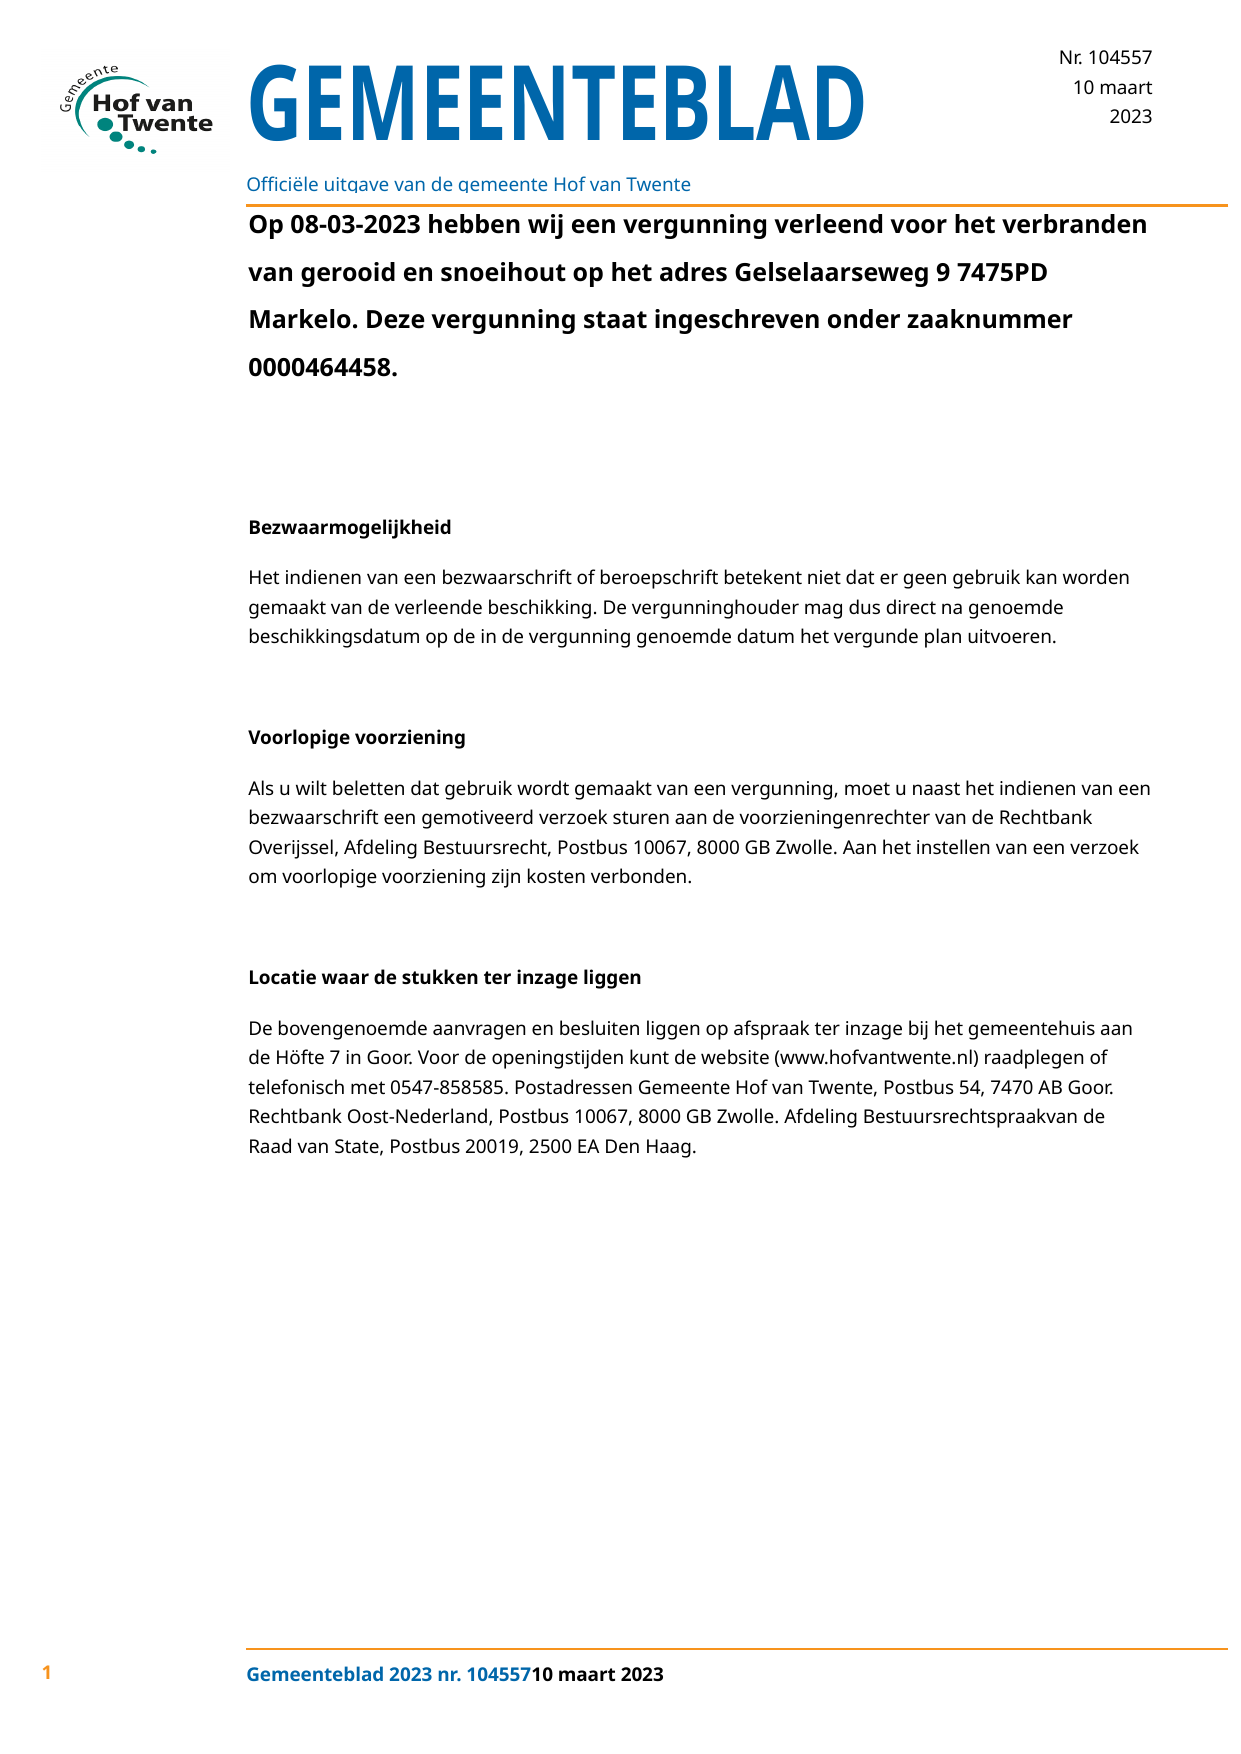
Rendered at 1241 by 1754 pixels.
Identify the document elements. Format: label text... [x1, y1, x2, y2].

text Als u wilt beletten dat gebruik wordt gemaakt van een vergunning, moet u naast het indienen van een bezwaarschrift een gemotiveerd verzoek sturen aan de voorzieningenrechter van de Rechtbank Overijssel, Afdeling Bestuursrecht, Postbus 10067, 8000 GB Zwolle. Aan het instellen van een verzoek om voorlopige voorziening zijn kosten verbonden. [248, 775, 1152, 889]
text De bovengenoemde aanvragen en besluiten liggen op afspraak ter inzage bij het gemeentehuis aan de Höfte 7 in Goor. Voor de openingstijden kunt de website (www.hofvantwente.nl) raadplegen of telefonisch met 0547-858585. Postadressen Gemeente Hof van Twente, Postbus 54, 7470 AB Goor. Rechtbank Oost-Nederland, Postbus 10067, 8000 GB Zwolle. Afdeling Bestuursrechtspraakvan de Raad van State, Postbus 20019, 2500 EA Den Haag. [248, 1015, 1152, 1159]
text Op 08-03-2023 hebben wij een vergunning verleend voor het verbranden van gerooid en snoeihout op het adres Gelselaarseweg 9 7475PD Markelo. Deze vergunning staat ingeschreven onder zaaknummer 0000464458. [248, 207, 1152, 384]
text Locatie waar de stukken ter inzage liggen [248, 964, 1152, 990]
text Bezwaarmogelijkheid [248, 514, 1152, 540]
picture [41, 47, 231, 172]
text Het indienen van een bezwaarschrift of beroepschrift betekent niet dat er geen gebruik kan worden gemaakt van de verleende beschikking. De vergunninghouder mag dus direct na genoemde beschikkingsdatum op de in de vergunning genoemde datum het vergunde plan uitvoeren. [248, 564, 1152, 649]
text Voorlopige voorziening [248, 724, 1152, 750]
